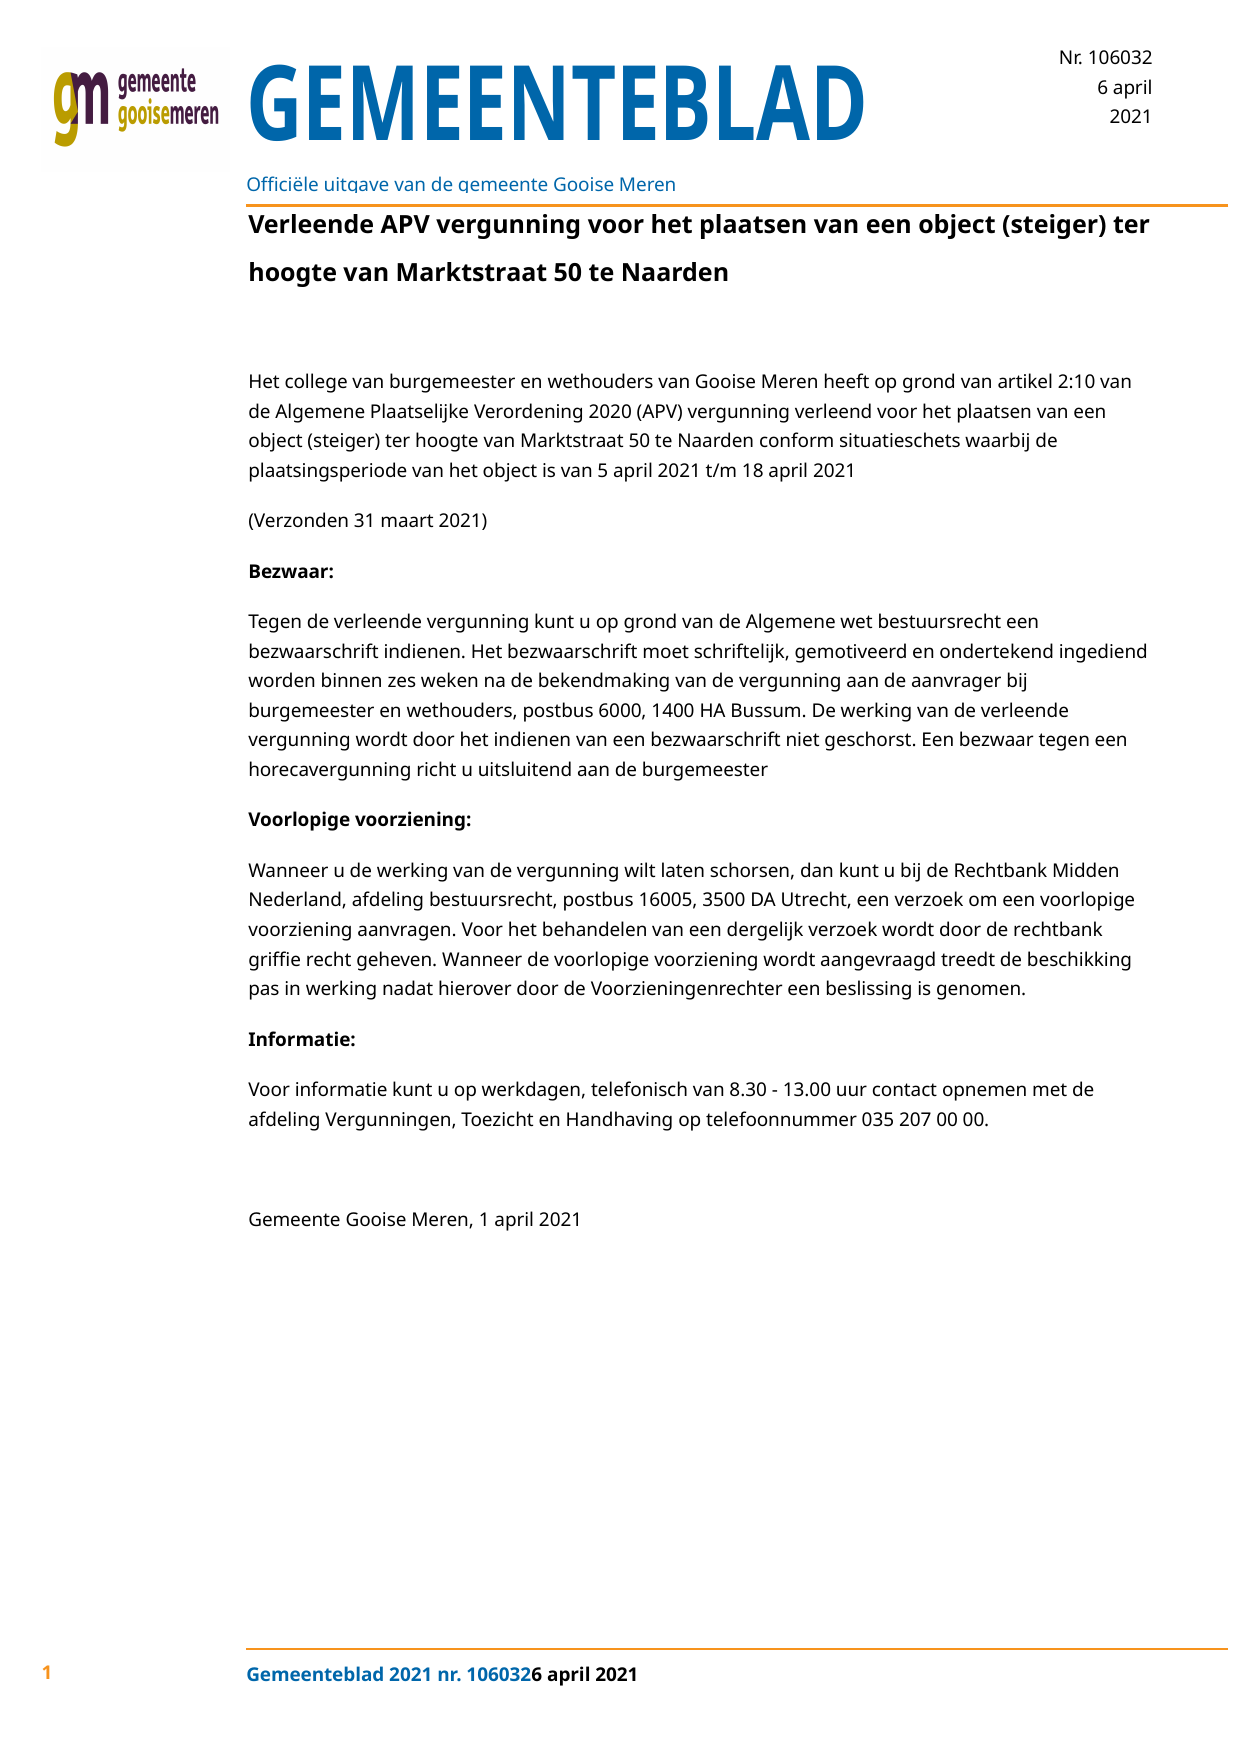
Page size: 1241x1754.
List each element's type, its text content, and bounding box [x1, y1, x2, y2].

text Wanneer u de werking van de vergunning wilt laten schorsen, dan kunt u bij de Rechtbank Midden Nederland, afdeling bestuursrecht, postbus 16005, 3500 DA Utrecht, een verzoek om een voorlopige voorziening aanvragen. Voor het behandelen van een dergelijk verzoek wordt door de rechtbank griffie recht geheven. Wanneer de voorlopige voorziening wordt aangevraagd treedt de beschikking pas in werking nadat hierover door de Voorzieningenrechter een beslissing is genomen. [248, 857, 1152, 1001]
text (Verzonden 31 maart 2021) [248, 507, 1152, 533]
text Verleende APV vergunning voor het plaatsen van een object (steiger) ter hoogte van Marktstraat 50 te Naarden [248, 207, 1152, 288]
text Het college van burgemeester en wethouders van Gooise Meren heeft op grond van artikel 2:10 van de Algemene Plaatselijke Verordening 2020 (APV) vergunning verleend voor het plaatsen van een object (steiger) ter hoogte van Marktstraat 50 te Naarden conform situatieschets waarbij de plaatsingsperiode van het object is van 5 april 2021 t/m 18 april 2021 [248, 368, 1152, 483]
picture [41, 47, 231, 172]
text Bezwaar: [248, 558, 1152, 584]
text Voorlopige voorziening: [248, 807, 1152, 832]
text Voor informatie kunt u op werkdagen, telefonisch van 8.30 - 13.00 uur contact opnemen met de afdeling Vergunningen, Toezicht en Handhaving op telefoonnummer 035 207 00 00. [248, 1076, 1152, 1132]
text Gemeente Gooise Meren, 1 april 2021 [248, 1207, 1152, 1232]
text Informatie: [248, 1026, 1152, 1052]
text Tegen de verleende vergunning kunt u op grond van de Algemene wet bestuursrecht een bezwaarschrift indienen. Het bezwaarschrift moet schriftelijk, gemotiveerd en ondertekend ingediend worden binnen zes weken na de bekendmaking van de vergunning aan de aanvrager bij burgemeester en wethouders, postbus 6000, 1400 HA Bussum. De werking van de verleende vergunning wordt door het indienen van een bezwaarschrift niet geschorst. Een bezwaar tegen een horecavergunning richt u uitsluitend aan de burgemeester [248, 608, 1152, 782]
